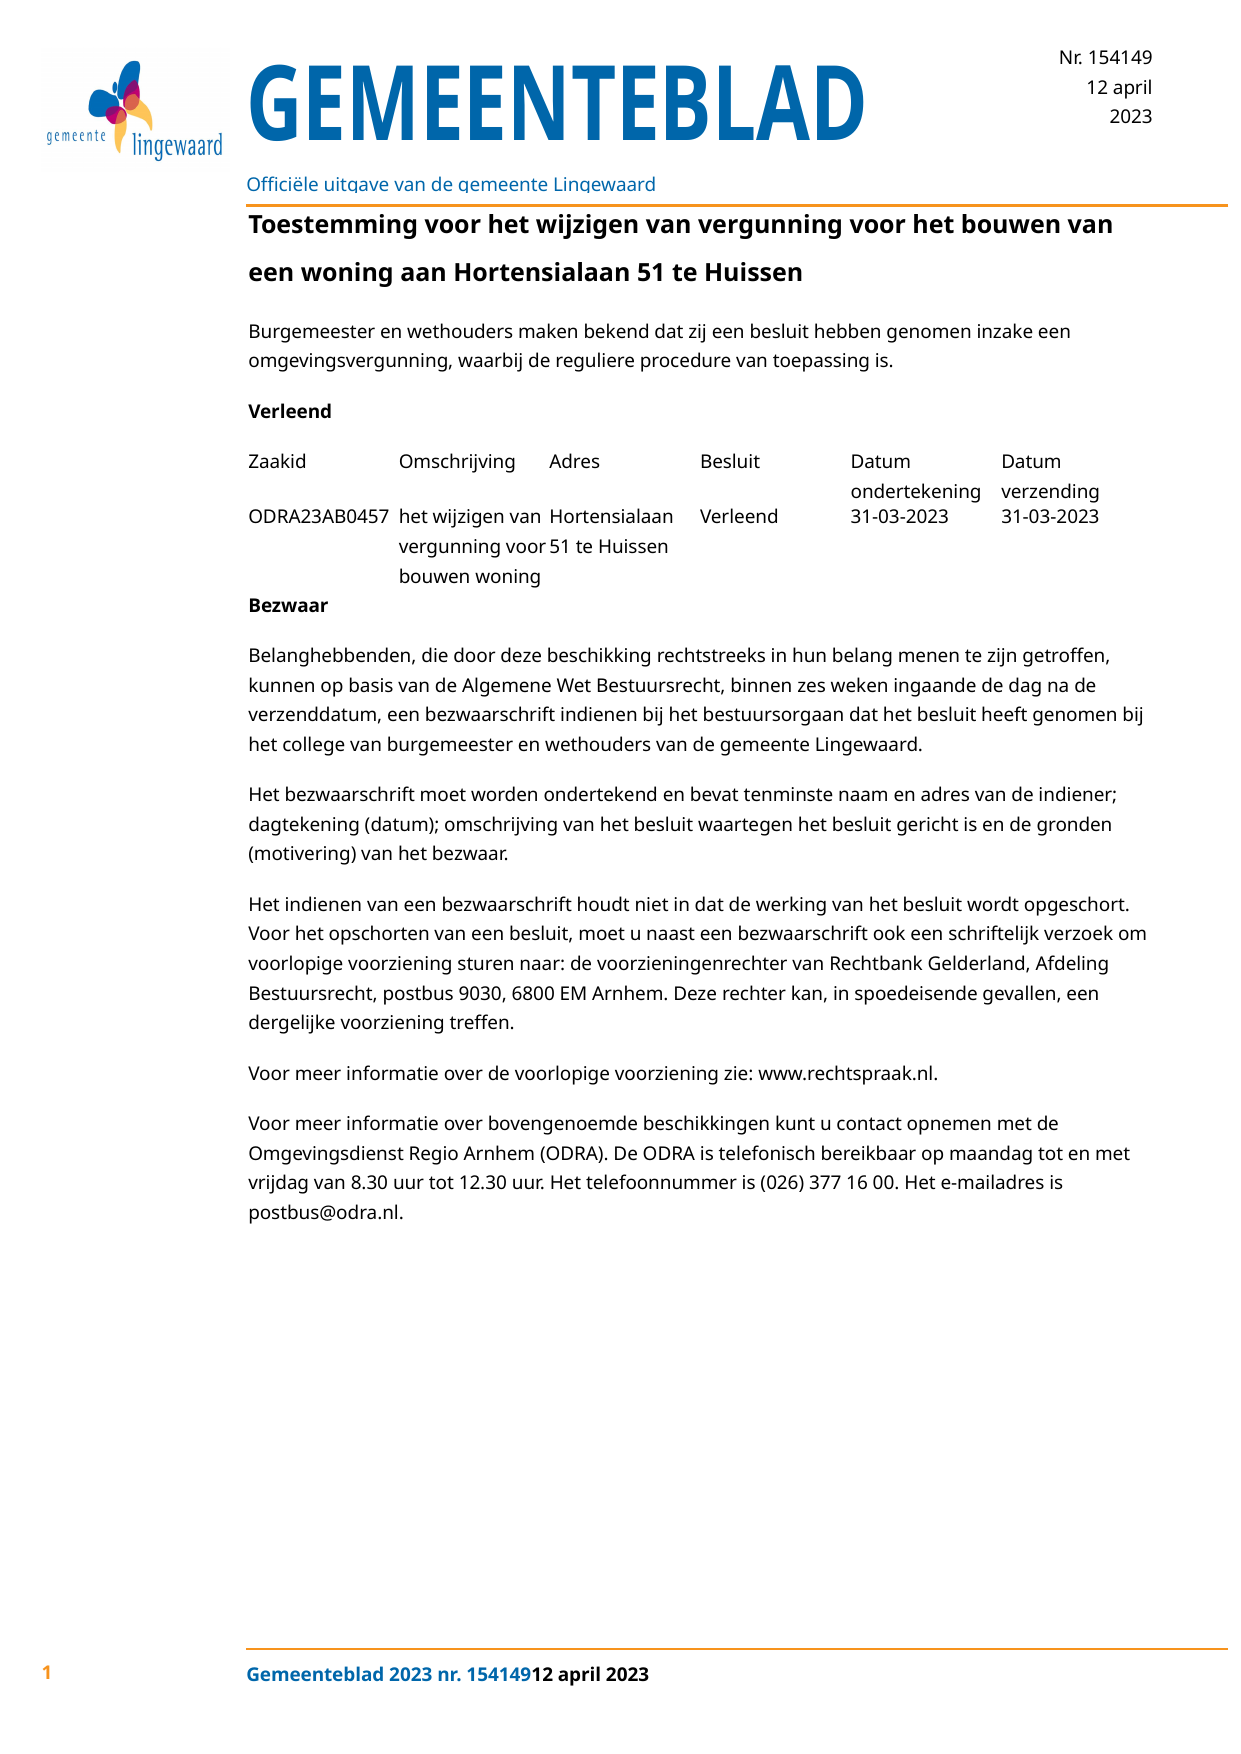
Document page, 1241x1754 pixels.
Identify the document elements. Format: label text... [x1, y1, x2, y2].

text Belanghebbenden, die door deze beschikking rechtstreeks in hun belang menen te zijn getroffen, kunnen op basis van de Algemene Wet Bestuursrecht, binnen zes weken ingaande de dag na de verzenddatum, een bezwaarschrift indienen bij het bestuursorgaan dat het besluit heeft genomen bij het college van burgemeester en wethouders van de gemeente Lingewaard. [248, 642, 1152, 757]
table_cell het wijzigen van vergunning voor bouwen woning [399, 504, 549, 589]
text Toestemming voor het wijzigen van vergunning voor het bouwen van een woning aan Hortensialaan 51 te Huissen [248, 207, 1152, 288]
table_cell 31-03-2023 [850, 504, 1001, 589]
text Verleend [248, 398, 1152, 424]
table_header Datum ondertekening [850, 449, 1001, 504]
table_header Besluit [700, 449, 850, 504]
table_cell Verleend [700, 504, 850, 589]
text Bezwaar [248, 592, 1152, 618]
text Het bezwaarschrift moet worden ondertekend en bevat tenminste naam en adres van de indiener; dagtekening (datum); omschrijving van het besluit waartegen het besluit gericht is en de gronden (motivering) van het bezwaar. [248, 781, 1152, 866]
table_header Omschrijving [399, 449, 549, 504]
text Voor meer informatie over bovengenoemde beschikkingen kunt u contact opnemen met de Omgevingsdienst Regio Arnhem (ODRA). De ODRA is telefonisch bereikbaar op maandag tot en met vrijdag van 8.30 uur tot 12.30 uur. Het telefoonnummer is (026) 377 16 00. Het e-mailadres is postbus@odra.nl. [248, 1110, 1152, 1225]
table_cell ODRA23AB0457 [248, 504, 398, 589]
picture [41, 47, 231, 172]
table_header Adres [549, 449, 700, 504]
text Het indienen van een bezwaarschrift houdt niet in dat de werking van het besluit wordt opgeschort. Voor het opschorten van een besluit, moet u naast een bezwaarschrift ook een schriftelijk verzoek om voorlopige voorziening sturen naar: de voorzieningenrechter van Rechtbank Gelderland, Afdeling Bestuursrecht, postbus 9030, 6800 EM Arnhem. Deze rechter kan, in spoedeisende gevallen, een dergelijke voorziening treffen. [248, 891, 1152, 1035]
table_header Zaakid [248, 449, 398, 504]
text Voor meer informatie over de voorlopige voorziening zie: www.rechtspraak.nl. [248, 1060, 1152, 1086]
text Burgemeester en wethouders maken bekend dat zij een besluit hebben genomen inzake een omgevingsvergunning, waarbij de reguliere procedure van toepassing is. [248, 318, 1152, 373]
table_cell 31-03-2023 [1001, 504, 1152, 589]
table_header Datum verzending [1001, 449, 1152, 504]
table_cell Hortensialaan 51 te Huissen [549, 504, 700, 589]
